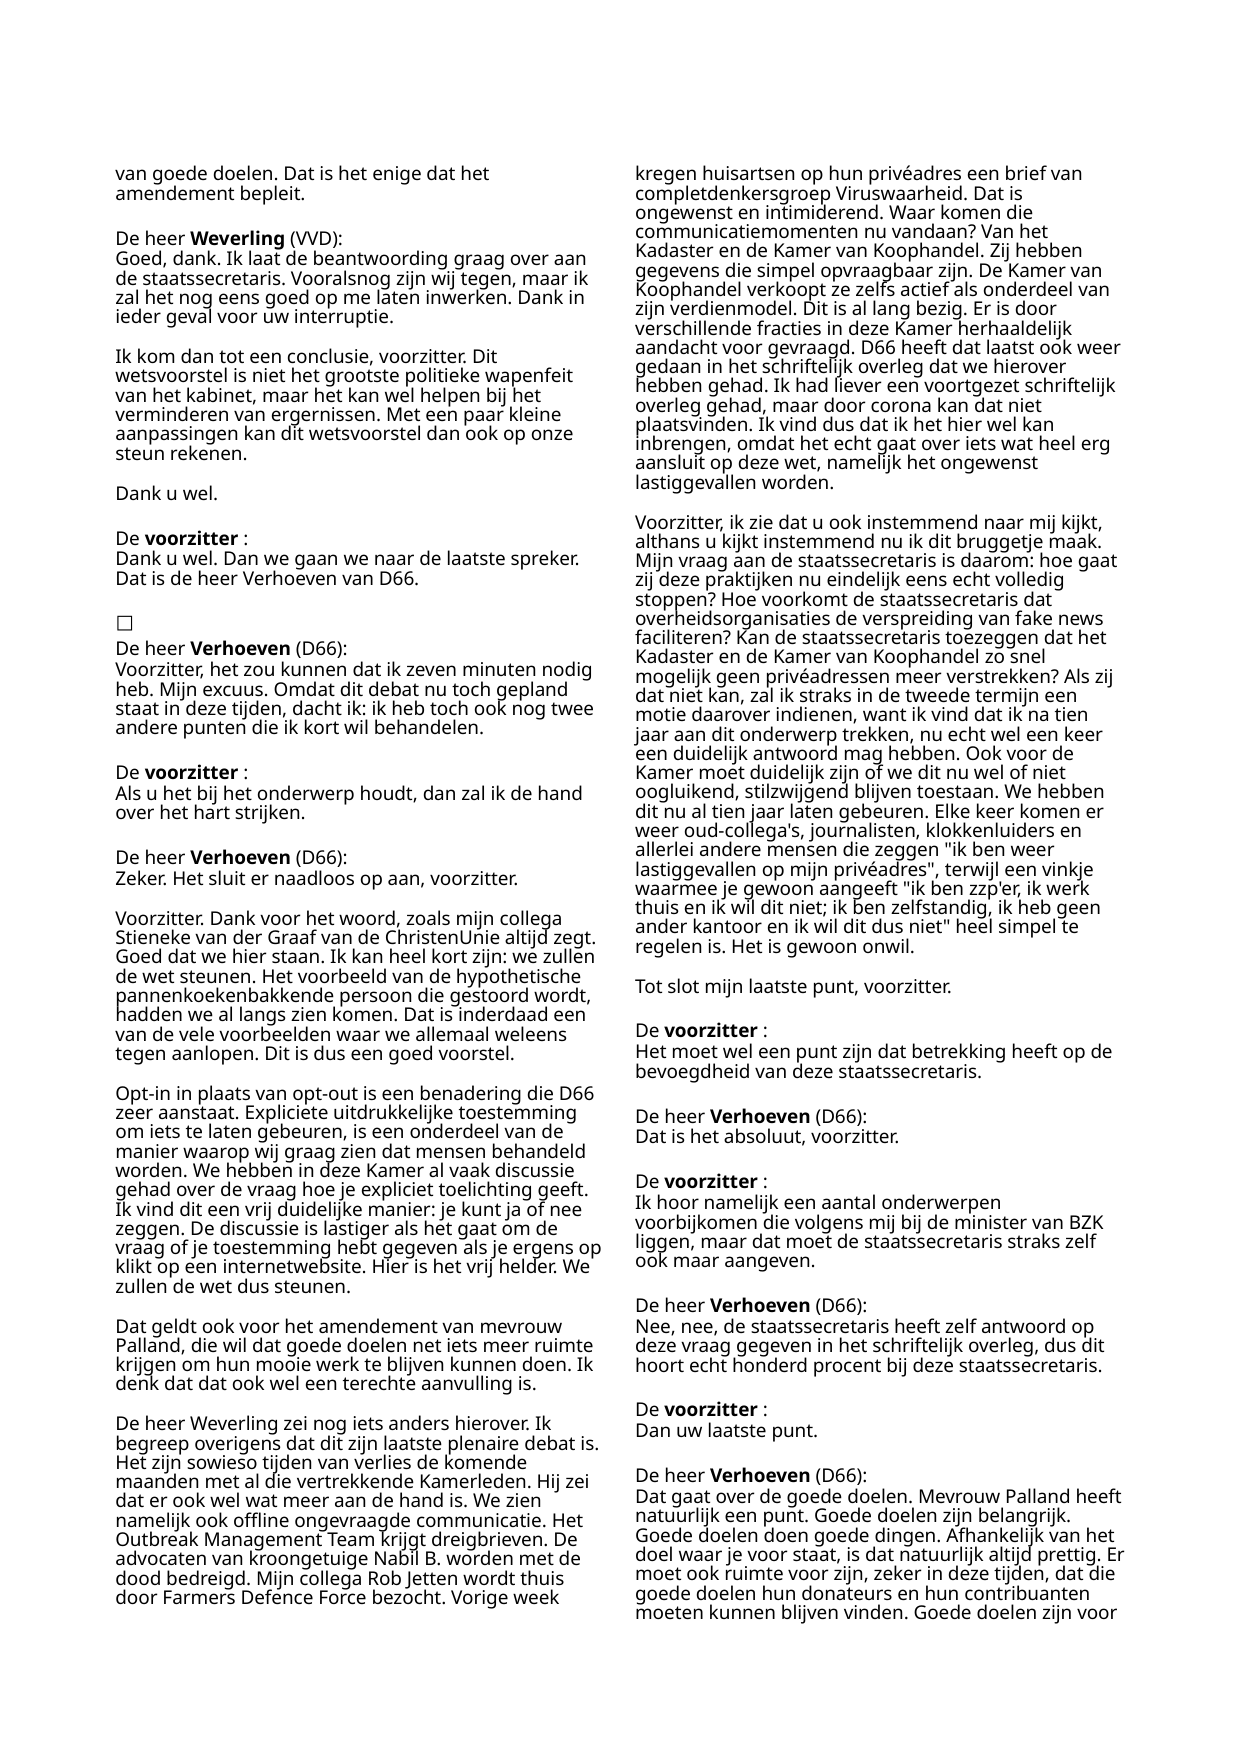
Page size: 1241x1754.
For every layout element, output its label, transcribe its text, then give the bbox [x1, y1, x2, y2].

text Opt-in in plaats van opt-out is een benadering die D66 zeer aanstaat. Expliciete uitdrukkelijke toestemming om iets te laten gebeuren, is een onderdeel van de manier waarop wij graag zien dat mensen behandeld worden. We hebben in deze Kamer al vaak discussie gehad over de vraag hoe je expliciet toelichting geeft. Ik vind dit een vrij duidelijke manier: je kunt ja of nee zeggen. De discussie is lastiger als het gaat om de vraag of je toestemming hebt gegeven als je ergens op klikt op een internetwebsite. Hier is het vrij helder. We zullen de wet dus steunen. [115, 1085, 605, 1297]
text kregen huisartsen op hun privéadres een brief van completdenkersgroep Viruswaarheid. Dat is ongewenst en intimiderend. Waar komen die communicatiemomenten nu vandaan? Van het Kadaster en de Kamer van Koophandel. Zij hebben gegevens die simpel opvraagbaar zijn. De Kamer van Koophandel verkoopt ze zelfs actief als onderdeel van zijn verdienmodel. Dit is al lang bezig. Er is door verschillende fracties in deze Kamer herhaaldelijk aandacht voor gevraagd. D66 heeft dat laatst ook weer gedaan in het schriftelijk overleg dat we hierover hebben gehad. Ik had liever een voortgezet schriftelijk overleg gehad, maar door corona kan dat niet plaatsvinden. Ik vind dus dat ik het hier wel kan inbrengen, omdat het echt gaat over iets wat heel erg aansluit op deze wet, namelijk het ongewenst lastiggevallen worden. [635, 165, 1125, 493]
text De heer Weverling (VVD): [115, 225, 605, 250]
text Dan uw laatste punt. [635, 1422, 1125, 1442]
text Voorzitter. Dank voor het woord, zoals mijn collega Stieneke van der Graaf van de ChristenUnie altijd zegt. Goed dat we hier staan. Ik kan heel kort zijn: we zullen de wet steunen. Het voorbeeld van de hypothetische pannenkoekenbakkende persoon die gestoord wordt, hadden we al langs zien komen. Dat is inderdaad een van de vele voorbeelden waar we allemaal weleens tegen aanlopen. Dit is dus een goed voorstel. [115, 910, 605, 1064]
text Nee, nee, de staatssecretaris heeft zelf antwoord op deze vraag gegeven in het schriftelijk overleg, dus dit hoort echt honderd procent bij deze staatssecretaris. [635, 1318, 1125, 1376]
text Tot slot mijn laatste punt, voorzitter. [635, 978, 1125, 997]
text Dank u wel. [115, 484, 605, 504]
text De voorzitter : [635, 1018, 1125, 1043]
text De voorzitter : [115, 525, 605, 550]
text Als u het bij het onderwerp houdt, dan zal ik de hand over het hart strijken. [115, 785, 605, 823]
text Voorzitter, het zou kunnen dat ik zeven minuten nodig heb. Mijn excuus. Omdat dit debat nu toch gepland staat in deze tijden, dacht ik: ik heb toch ook nog twee andere punten die ik kort wil behandelen. [115, 661, 605, 738]
text Dat gaat over de goede doelen. Mevrouw Palland heeft natuurlijk een punt. Goede doelen zijn belangrijk. Goede doelen doen goede dingen. Afhankelijk van het doel waar je voor staat, is dat natuurlijk altijd prettig. Er moet ook ruimte voor zijn, zeker in deze tijden, dat die goede doelen hun donateurs en hun contribuanten moeten kunnen blijven vinden. Goede doelen zijn voor [635, 1488, 1125, 1623]
text De heer Verhoeven (D66): [115, 636, 605, 661]
text De heer Verhoeven (D66): [635, 1292, 1125, 1318]
text ⬜ [115, 610, 605, 636]
text Het moet wel een punt zijn dat betrekking heeft op de bevoegdheid van deze staatssecretaris. [635, 1043, 1125, 1082]
text De voorzitter : [115, 759, 605, 785]
text De voorzitter : [635, 1169, 1125, 1194]
text Voorzitter, ik zie dat u ook instemmend naar mij kijkt, althans u kijkt instemmend nu ik dit bruggetje maak. Mijn vraag aan de staatssecretaris is daarom: hoe gaat zij deze praktijken nu eindelijk eens echt volledig stoppen? Hoe voorkomt de staatssecretaris dat overheidsorganisaties de verspreiding van fake news faciliteren? Kan de staatssecretaris toezeggen dat het Kadaster en de Kamer van Koophandel zo snel mogelijk geen privéadressen meer verstrekken? Als zij dat niet kan, zal ik straks in de tweede termijn een motie daarover indienen, want ik vind dat ik na tien jaar aan dit onderwerp trekken, nu echt wel een keer een duidelijk antwoord mag hebben. Ook voor de Kamer moet duidelijk zijn of we dit nu wel of niet oogluikend, stilzwijgend blijven toestaan. We hebben dit nu al tien jaar laten gebeuren. Elke keer komen er weer oud-collega's, journalisten, klokkenluiders en allerlei andere mensen die zeggen "ik ben weer lastiggevallen op mijn privéadres", terwijl een vinkje waarmee je gewoon aangeeft "ik ben zzp'er, ik werk thuis en ik wil dit niet; ik ben zelfstandig, ik heb geen ander kantoor en ik wil dit dus niet" heel simpel te regelen is. Het is gewoon onwil. [635, 514, 1125, 957]
text De heer Verhoeven (D66): [635, 1462, 1125, 1488]
text Goed, dank. Ik laat de beantwoording graag over aan de staatssecretaris. Vooralsnog zijn wij tegen, maar ik zal het nog eens goed op me laten inwerken. Dank in ieder geval voor uw interruptie. [115, 250, 605, 327]
text Dat is het absoluut, voorzitter. [635, 1128, 1125, 1148]
text De heer Verhoeven (D66): [635, 1103, 1125, 1128]
text van goede doelen. Dat is het enige dat het amendement bepleit. [115, 165, 605, 204]
text Ik hoor namelijk een aantal onderwerpen voorbijkomen die volgens mij bij de minister van BZK liggen, maar dat moet de staatssecretaris straks zelf ook maar aangeven. [635, 1194, 1125, 1271]
text Dat geldt ook voor het amendement van mevrouw Palland, die wil dat goede doelen net iets meer ruimte krijgen om hun mooie werk te blijven kunnen doen. Ik denk dat dat ook wel een terechte aanvulling is. [115, 1318, 605, 1395]
text De voorzitter : [635, 1397, 1125, 1422]
text Zeker. Het sluit er naadloos op aan, voorzitter. [115, 870, 605, 889]
text De heer Weverling zei nog iets anders hierover. Ik begreep overigens dat dit zijn laatste plenaire debat is. Het zijn sowieso tijden van verlies de komende maanden met al die vertrekkende Kamerleden. Hij zei dat er ook wel wat meer aan de hand is. We zien namelijk ook offline ongevraagde communicatie. Het Outbreak Management Team krijgt dreigbrieven. De advocaten van kroongetuige Nabil B. worden met de dood bedreigd. Mijn collega Rob Jetten wordt thuis door Farmers Defence Force bezocht. Vorige week [115, 1415, 605, 1608]
text Ik kom dan tot een conclusie, voorzitter. Dit wetsvoorstel is niet het grootste politieke wapenfeit van het kabinet, maar het kan wel helpen bij het verminderen van ergernissen. Met een paar kleine aanpassingen kan dit wetsvoorstel dan ook op onze steun rekenen. [115, 348, 605, 464]
text De heer Verhoeven (D66): [115, 844, 605, 870]
text Dank u wel. Dan we gaan we naar de laatste spreker. Dat is de heer Verhoeven van D66. [115, 550, 605, 589]
